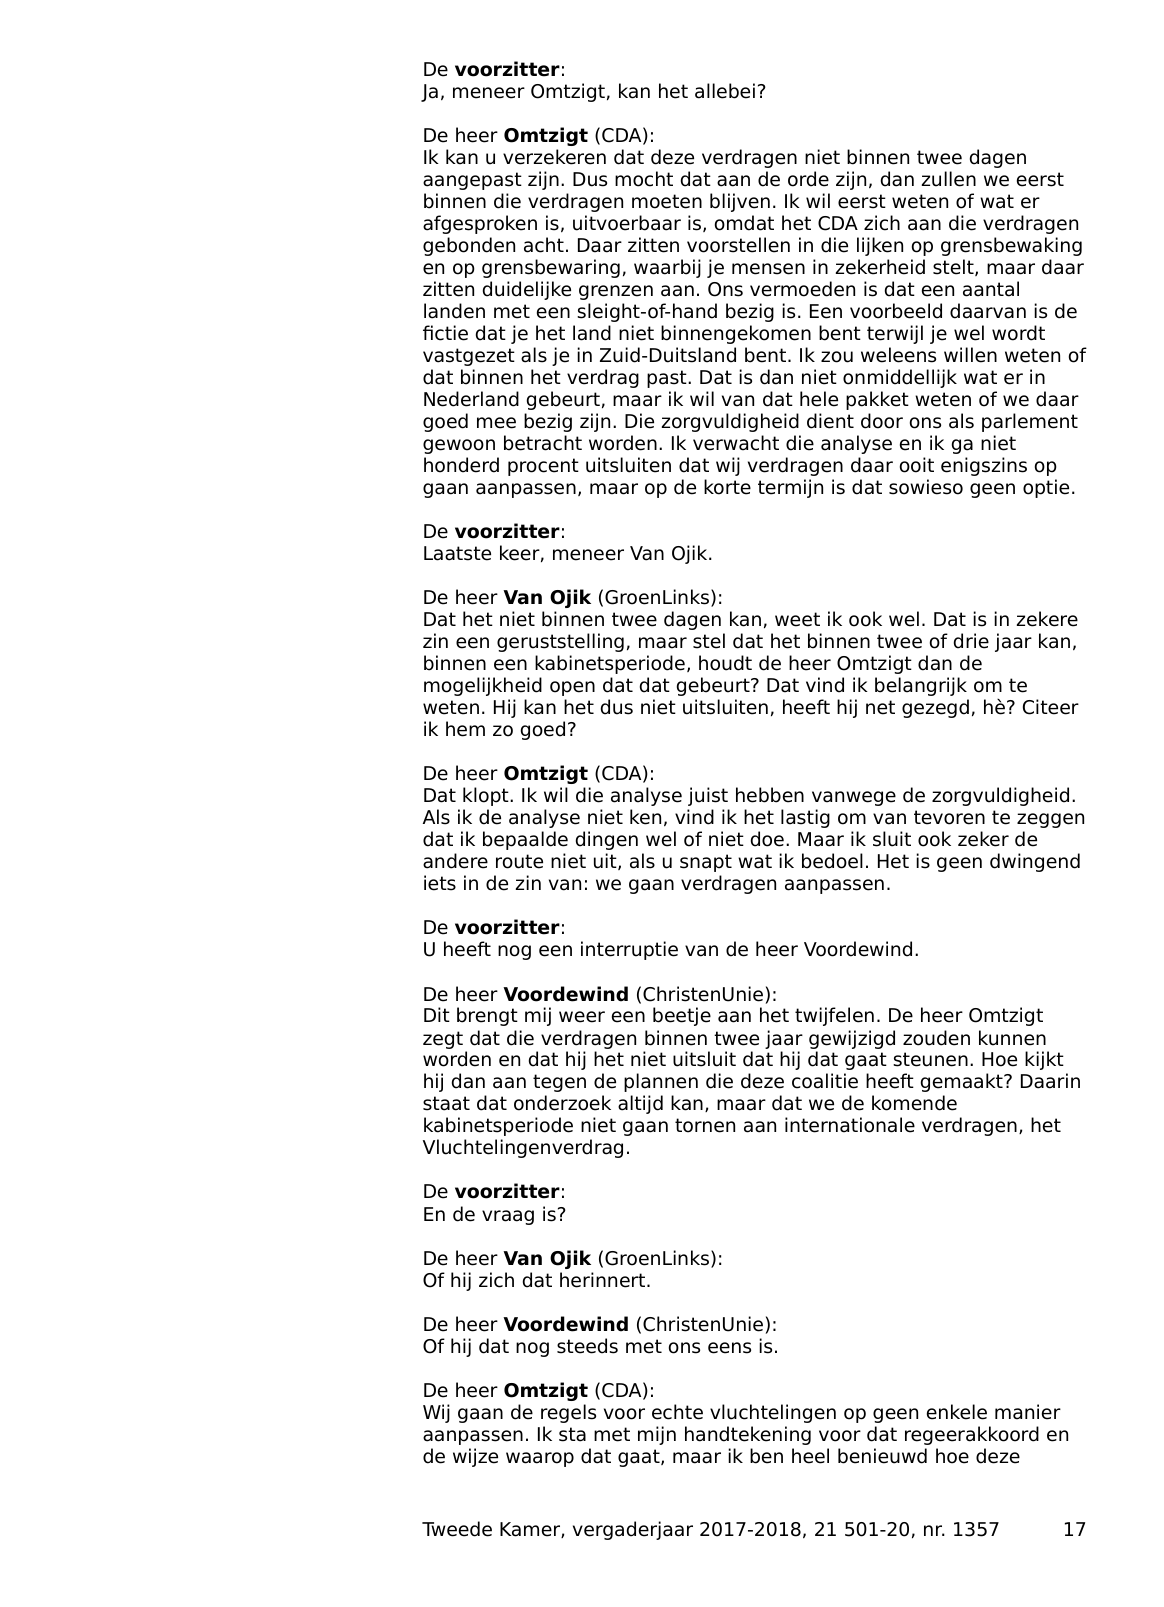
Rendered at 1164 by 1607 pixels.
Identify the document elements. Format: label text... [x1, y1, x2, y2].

text De voorzitter: [422, 1181, 1087, 1203]
text En de vraag is? [422, 1203, 1087, 1225]
text Ik kan u verzekeren dat deze verdragen niet binnen twee dagen aangepast zijn. Dus mocht dat aan de orde zijn, dan zullen we eerst binnen die verdragen moeten blijven. Ik wil eerst weten of wat er afgesproken is, uitvoerbaar is, omdat het CDA zich aan die verdragen gebonden acht. Daar zitten voorstellen in die lijken op grensbewaking en op grensbewaring, waarbij je mensen in zekerheid stelt, maar daar zitten duidelijke grenzen aan. Ons vermoeden is dat een aantal landen met een sleight-of-hand bezig is. Een voorbeeld daarvan is de fictie dat je het land niet binnengekomen bent terwijl je wel wordt vastgezet als je in Zuid-Duitsland bent. Ik zou weleens willen weten of dat binnen het verdrag past. Dat is dan niet onmiddellijk wat er in Nederland gebeurt, maar ik wil van dat hele pakket weten of we daar goed mee bezig zijn. Die zorgvuldigheid dient door ons als parlement gewoon betracht worden. Ik verwacht die analyse en ik ga niet honderd procent uitsluiten dat wij verdragen daar ooit enigszins op gaan aanpassen, maar op de korte termijn is dat sowieso geen optie. [422, 147, 1087, 499]
text Wij gaan de regels voor echte vluchtelingen op geen enkele manier aanpassen. Ik sta met mijn handtekening voor dat regeerakkoord en de wijze waarop dat gaat, maar ik ben heel benieuwd hoe deze [422, 1402, 1087, 1468]
text Dit brengt mij weer een beetje aan het twijfelen. De heer Omtzigt zegt dat die verdragen binnen twee jaar gewijzigd zouden kunnen worden en dat hij het niet uitsluit dat hij dat gaat steunen. Hoe kijkt hij dan aan tegen de plannen die deze coalitie heeft gemaakt? Daarin staat dat onderzoek altijd kan, maar dat we de komende kabinetsperiode niet gaan tornen aan internationale verdragen, het Vluchtelingenverdrag. [422, 1005, 1087, 1159]
text De voorzitter: [422, 59, 1087, 81]
text Dat het niet binnen twee dagen kan, weet ik ook wel. Dat is in zekere zin een geruststelling, maar stel dat het binnen twee of drie jaar kan, binnen een kabinetsperiode, houdt de heer Omtzigt dan de mogelijkheid open dat dat gebeurt? Dat vind ik belangrijk om te weten. Hij kan het dus niet uitsluiten, heeft hij net gezegd, hè? Citeer ik hem zo goed? [422, 609, 1087, 741]
text Laatste keer, meneer Van Ojik. [422, 543, 1087, 565]
text De heer Voordewind (ChristenUnie): [422, 1314, 1087, 1336]
text De voorzitter: [422, 521, 1087, 543]
text De heer Omtzigt (CDA): [422, 125, 1087, 147]
text Of hij zich dat herinnert. [422, 1269, 1087, 1292]
text De heer Van Ojik (GroenLinks): [422, 1248, 1087, 1269]
text Of hij dat nog steeds met ons eens is. [422, 1336, 1087, 1358]
text Ja, meneer Omtzigt, kan het allebei? [422, 81, 1087, 103]
text U heeft nog een interruptie van de heer Voordewind. [422, 939, 1087, 961]
text Dat klopt. Ik wil die analyse juist hebben vanwege de zorgvuldigheid. Als ik de analyse niet ken, vind ik het lastig om van tevoren te zeggen dat ik bepaalde dingen wel of niet doe. Maar ik sluit ook zeker de andere route niet uit, als u snapt wat ik bedoel. Het is geen dwingend iets in de zin van: we gaan verdragen aanpassen. [422, 785, 1087, 895]
text De heer Omtzigt (CDA): [422, 763, 1087, 785]
text De voorzitter: [422, 917, 1087, 939]
text De heer Van Ojik (GroenLinks): [422, 587, 1087, 609]
text De heer Omtzigt (CDA): [422, 1380, 1087, 1402]
text De heer Voordewind (ChristenUnie): [422, 983, 1087, 1005]
